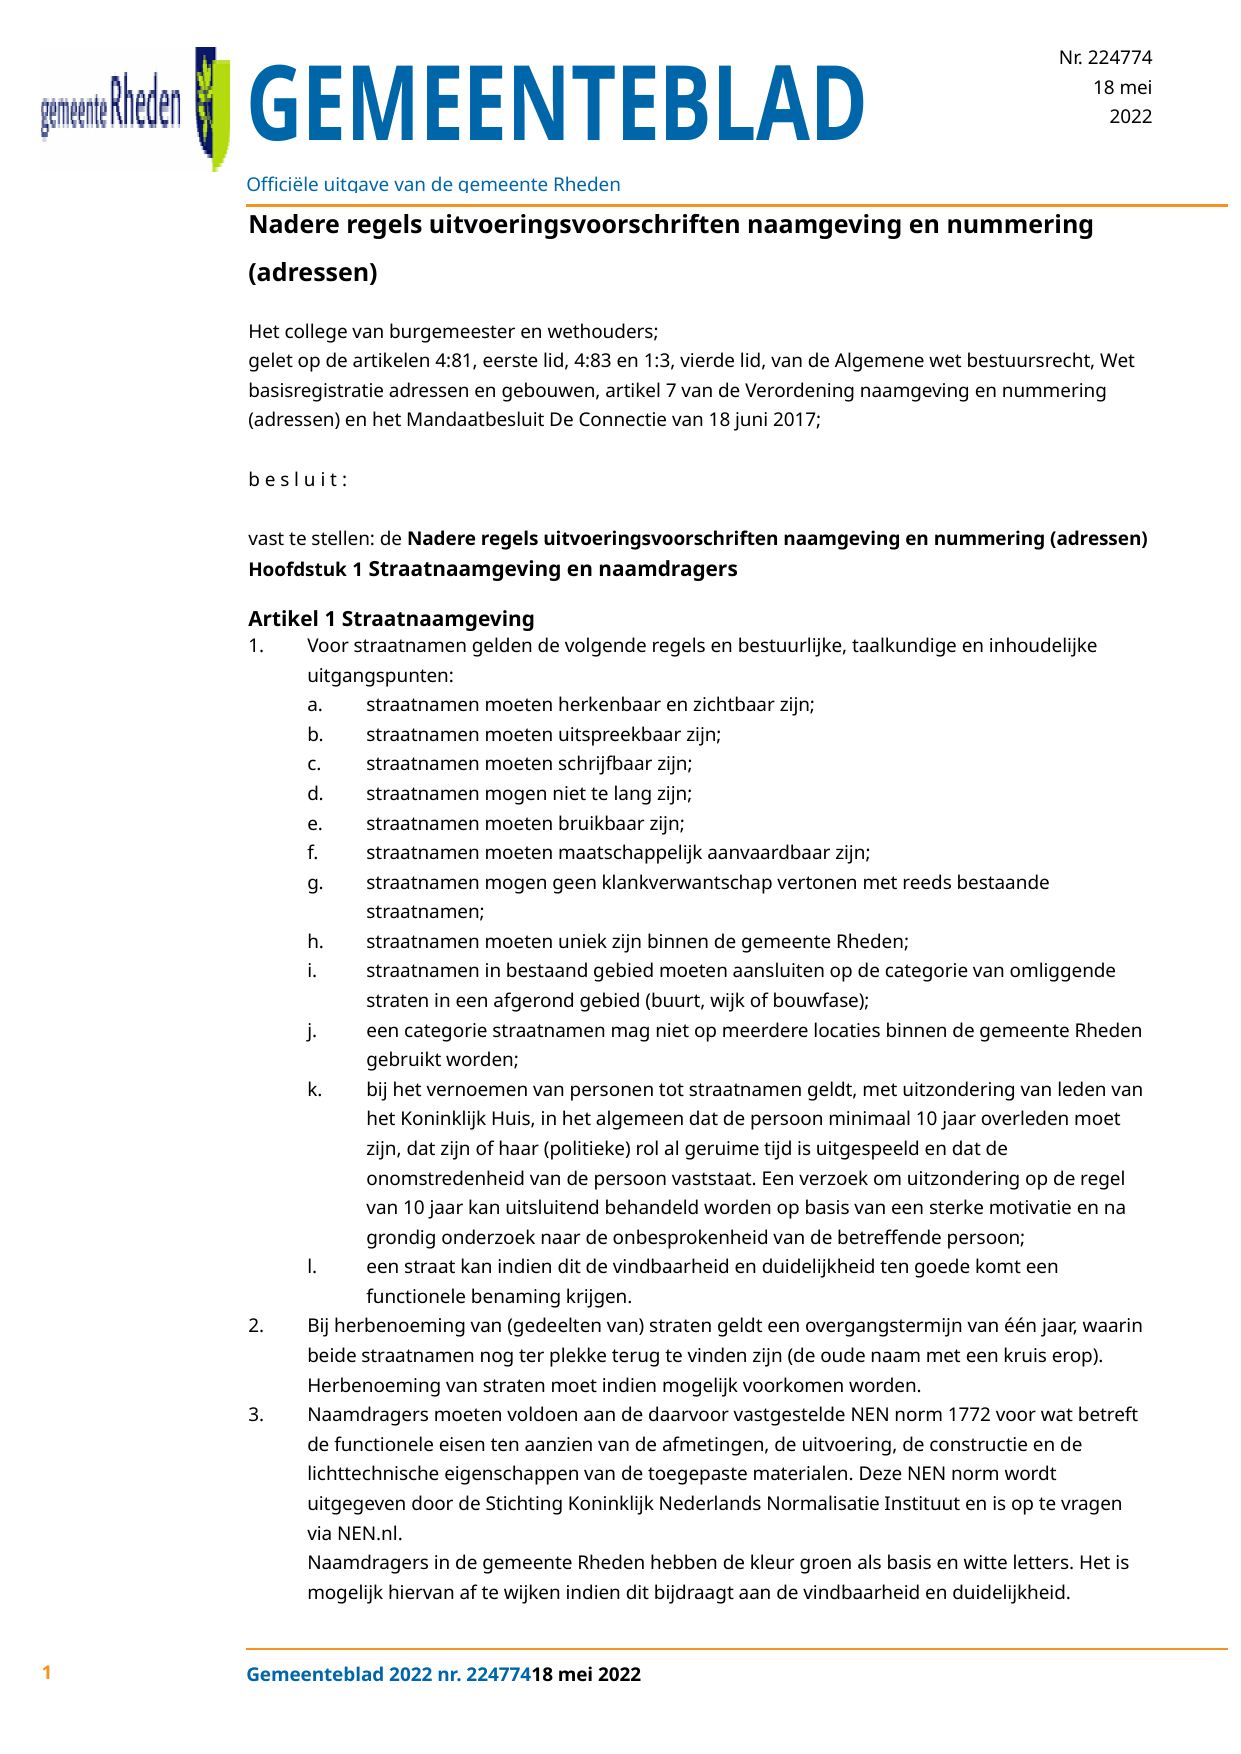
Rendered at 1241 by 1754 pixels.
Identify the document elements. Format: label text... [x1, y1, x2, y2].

list een straat kan indien dit de vindbaarheid en duidelijkheid ten goede komt een functionele benaming krijgen. [307, 1253, 1152, 1309]
list straatnamen moeten bruikbaar zijn; [307, 810, 1152, 836]
list Voor straatnamen gelden de volgende regels en bestuurlijke, taalkundige en inhoudelijke uitgangspunten: [248, 632, 1152, 688]
list straatnamen moeten uitspreekbaar zijn; [307, 721, 1152, 747]
list straatnamen in bestaand gebied moeten aansluiten op de categorie van omliggende straten in een afgerond gebied (buurt, wijk of bouwfase); [307, 958, 1152, 1013]
list Bij herbenoeming van (gedeelten van) straten geldt een overgangstermijn van één jaar, waarin beide straatnamen nog ter plekke terug te vinden zijn (de oude naam met een kruis erop). Herbenoeming van straten moet indien mogelijk voorkomen worden. [248, 1313, 1152, 1398]
text Artikel 1 Straatnaamgeving [248, 604, 1152, 632]
list straatnamen moeten maatschappelijk aanvaardbaar zijn; [307, 839, 1152, 865]
text Het college van burgemeester en wethouders; [248, 318, 1152, 344]
list bij het vernoemen van personen tot straatnamen geldt, met uitzondering van leden van het Koninklijk Huis, in het algemeen dat de persoon minimaal 10 jaar overleden moet zijn, dat zijn of haar (politieke) rol al geruime tijd is uitgespeeld en dat de onomstredenheid van de persoon vaststaat. Een verzoek om uitzondering op de regel van 10 jaar kan uitsluitend behandeld worden op basis van een sterke motivatie en na grondig onderzoek naar de onbesprokenheid van de betreffende persoon; [307, 1076, 1152, 1250]
picture [41, 47, 231, 172]
list straatnamen moeten schrijfbaar zijn; [307, 751, 1152, 776]
text Nadere regels uitvoeringsvoorschriften naamgeving en nummering (adressen) [248, 207, 1152, 288]
list een categorie straatnamen mag niet op meerdere locaties binnen de gemeente Rheden gebruikt worden; [307, 1017, 1152, 1072]
list Naamdragers in de gemeente Rheden hebben de kleur groen als basis en witte letters. Het is mogelijk hiervan af te wijken indien dit bijdraagt aan de vindbaarheid en duidelijkheid. [248, 1549, 1152, 1605]
text Hoofdstuk 1 Straatnaamgeving en naamdragers [248, 554, 1152, 583]
text b e s l u i t : [248, 466, 1152, 492]
list straatnamen mogen geen klankverwantschap vertonen met reeds bestaande straatnamen; [307, 869, 1152, 924]
list straatnamen moeten uniek zijn binnen de gemeente Rheden; [307, 928, 1152, 954]
list Naamdragers moeten voldoen aan de daarvoor vastgestelde NEN norm 1772 voor wat betreft de functionele eisen ten aanzien van de afmetingen, de uitvoering, de constructie en de lichttechnische eigenschappen van de toegepaste materialen. Deze NEN norm wordt uitgegeven door de Stichting Koninklijk Nederlands Normalisatie Instituut en is op te vragen via NEN.nl. [248, 1401, 1152, 1546]
list straatnamen moeten herkenbaar en zichtbaar zijn; [307, 691, 1152, 717]
list straatnamen mogen niet te lang zijn; [307, 780, 1152, 806]
text vast te stellen: de Nadere regels uitvoeringsvoorschriften naamgeving en nummering (adressen) [248, 525, 1152, 551]
text gelet op de artikelen 4:81, eerste lid, 4:83 en 1:3, vierde lid, van de Algemene wet bestuursrecht, Wet basisregistratie adressen en gebouwen, artikel 7 van de Verordening naamgeving en nummering (adressen) en het Mandaatbesluit De Connectie van 18 juni 2017; [248, 347, 1152, 432]
